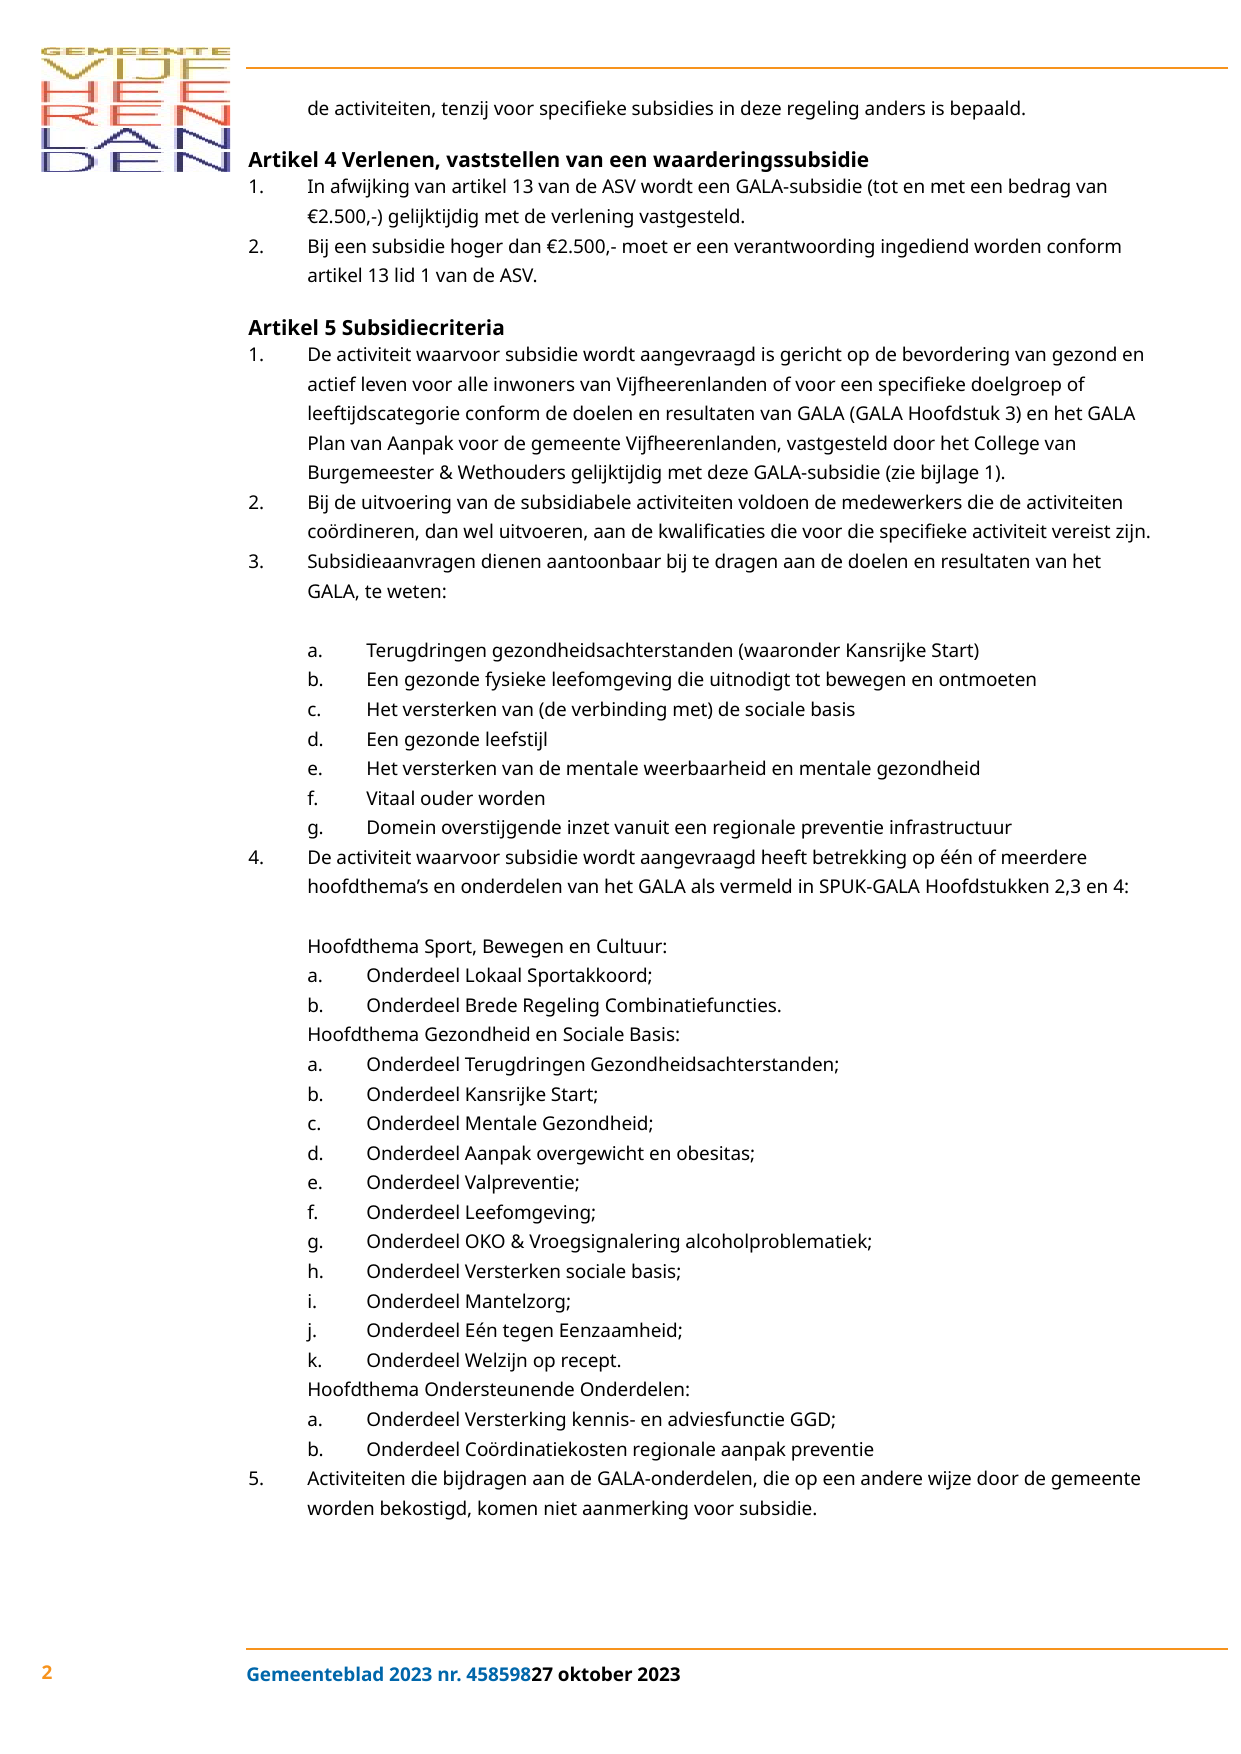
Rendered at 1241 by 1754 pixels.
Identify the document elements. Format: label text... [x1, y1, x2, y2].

list Onderdeel Mentale Gezondheid; [307, 1110, 1152, 1136]
list Onderdeel Aanpak overgewicht en obesitas; [307, 1140, 1152, 1166]
list Hoofdthema Gezondheid en Sociale Basis: [248, 1022, 1152, 1047]
list de activiteiten, tenzij voor specifieke subsidies in deze regeling anders is bepaald. [248, 95, 1152, 121]
list Een gezonde fysieke leefomgeving die uitnodigt tot bewegen en ontmoeten [307, 667, 1152, 692]
list Domein overstijgende inzet vanuit een regionale preventie infrastructuur [307, 814, 1152, 840]
list Onderdeel Versterking kennis- en adviesfunctie GGD; [307, 1406, 1152, 1432]
list Onderdeel OKO & Vroegsignalering alcoholproblematiek; [307, 1229, 1152, 1254]
list Activiteiten die bijdragen aan de GALA-onderdelen, die op een andere wijze door de gemeente worden bekostigd, komen niet aanmerking voor subsidie. [248, 1465, 1152, 1521]
list De activiteit waarvoor subsidie wordt aangevraagd heeft betrekking op één of meerdere hoofdthema’s en onderdelen van het GALA als vermeld in SPUK-GALA Hoofdstukken 2,3 en 4: [248, 844, 1152, 899]
list Onderdeel Valpreventie; [307, 1169, 1152, 1195]
list Onderdeel Terugdringen Gezondheidsachterstanden; [307, 1051, 1152, 1077]
list Vitaal ouder worden [307, 785, 1152, 811]
list Onderdeel Versterken sociale basis; [307, 1258, 1152, 1284]
list Onderdeel Mantelzorg; [307, 1288, 1152, 1314]
list De activiteit waarvoor subsidie wordt aangevraagd is gericht op de bevordering van gezond en actief leven voor alle inwoners van Vijfheerenlanden of voor een specifieke doelgroep of leeftijdscategorie conform de doelen en resultaten van GALA (GALA Hoofdstuk 3) en het GALA Plan van Aanpak voor de gemeente Vijfheerenlanden, vastgesteld door het College van Burgemeester & Wethouders gelijktijdig met deze GALA-subsidie (zie bijlage 1). [248, 341, 1152, 485]
list Het versterken van (de verbinding met) de sociale basis [307, 696, 1152, 722]
list Bij een subsidie hoger dan €2.500,- moet er een verantwoording ingediend worden conform artikel 13 lid 1 van de ASV. [248, 233, 1152, 288]
list Onderdeel Kansrijke Start; [307, 1081, 1152, 1107]
list In afwijking van artikel 13 van de ASV wordt een GALA-subsidie (tot en met een bedrag van €2.500,-) gelijktijdig met de verlening vastgesteld. [248, 174, 1152, 229]
list Onderdeel Eén tegen Eenzaamheid; [307, 1317, 1152, 1343]
list Onderdeel Leefomgeving; [307, 1199, 1152, 1225]
text Artikel 4 Verlenen, vaststellen van een waarderingssubsidie [248, 145, 1152, 174]
text Artikel 5 Subsidiecriteria [248, 313, 1152, 341]
list Het versterken van de mentale weerbaarheid en mentale gezondheid [307, 755, 1152, 781]
list Hoofdthema Sport, Bewegen en Cultuur: [248, 933, 1152, 959]
list Een gezonde leefstijl [307, 726, 1152, 752]
list Onderdeel Lokaal Sportakkoord; [307, 962, 1152, 988]
list Onderdeel Brede Regeling Combinatiefuncties. [307, 992, 1152, 1018]
list Subsidieaanvragen dienen aantoonbaar bij te dragen aan de doelen en resultaten van het GALA, te weten: [248, 548, 1152, 604]
list Onderdeel Coördinatiekosten regionale aanpak preventie [307, 1436, 1152, 1462]
list Terugdringen gezondheidsachterstanden (waaronder Kansrijke Start) [307, 637, 1152, 663]
list Bij de uitvoering van de subsidiabele activiteiten voldoen de medewerkers die de activiteiten coördineren, dan wel uitvoeren, aan de kwalificaties die voor die specifieke activiteit vereist zijn. [248, 489, 1152, 544]
list Onderdeel Welzijn op recept. [307, 1347, 1152, 1373]
list Hoofdthema Ondersteunende Onderdelen: [248, 1377, 1152, 1402]
picture [41, 47, 231, 172]
